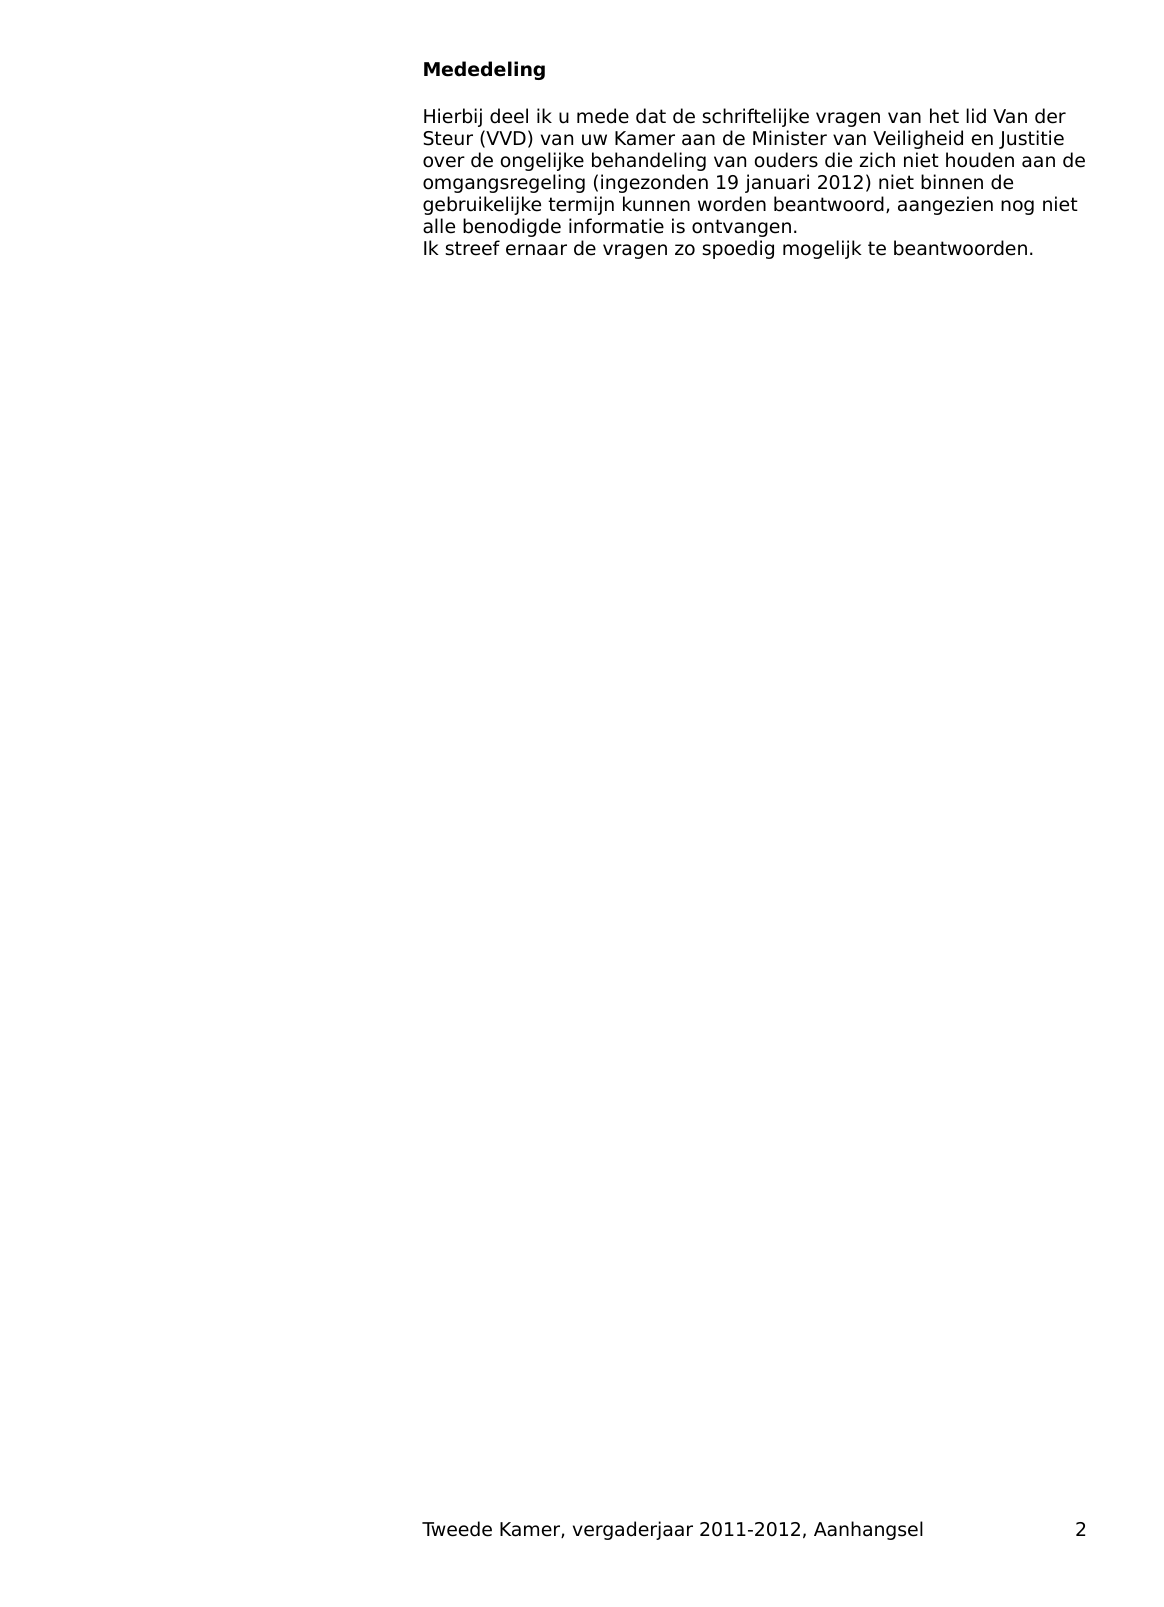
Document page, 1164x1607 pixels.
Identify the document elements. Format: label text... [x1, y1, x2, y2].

text Hierbij deel ik u mede dat de schriftelijke vragen van het lid Van der Steur (VVD) van uw Kamer aan de Minister van Veiligheid en Justitie over de ongelijke behandeling van ouders die zich niet houden aan de omgangsregeling (ingezonden 19 januari 2012) niet binnen de gebruikelijke termijn kunnen worden beantwoord, aangezien nog niet alle benodigde informatie is ontvangen. [422, 106, 1087, 238]
text Ik streef ernaar de vragen zo spoedig mogelijk te beantwoorden. [422, 238, 1087, 260]
subtitle Mededeling [422, 59, 1087, 81]
